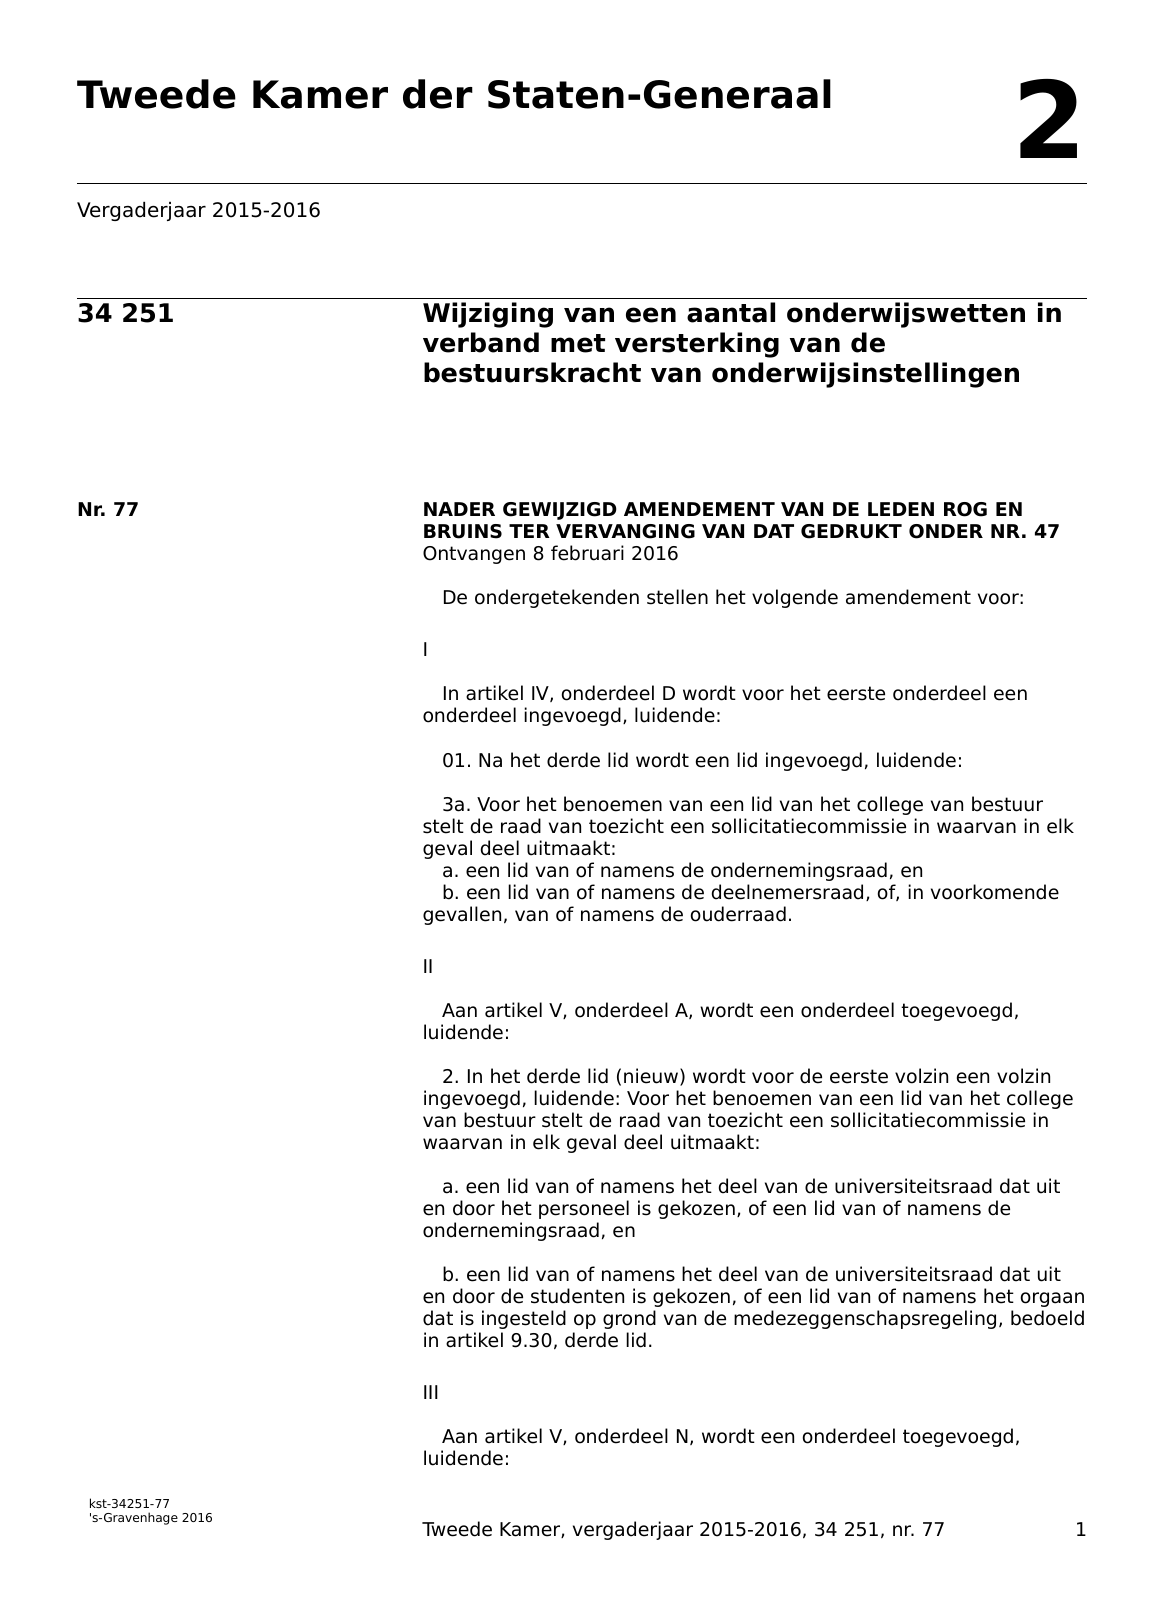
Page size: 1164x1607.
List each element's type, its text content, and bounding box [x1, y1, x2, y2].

table_header 2 [886, 59, 1087, 183]
text 2. In het derde lid (nieuw) wordt voor de eerste volzin een volzin ingevoegd, luidende: Voor het benoemen van een lid van het college van bestuur stelt de raad van toezicht een sollicitatiecommissie in waarvan in elk geval deel uitmaakt: [422, 1066, 1087, 1154]
table_header Tweede Kamer der Staten-Generaal [77, 59, 886, 183]
subtitle 34 251 Wijziging van een aantal onderwijswetten in verband met versterking van de bestuurskracht van onderwijsinstellingen [77, 299, 1087, 388]
subtitle II [422, 956, 1087, 977]
text Aan artikel V, onderdeel A, wordt een onderdeel toegevoegd, luidende: [422, 1000, 1087, 1044]
text In artikel IV, onderdeel D wordt voor het eerste onderdeel een onderdeel ingevoegd, luidende: [422, 683, 1087, 727]
subtitle I [422, 639, 1087, 661]
text b. een lid van of namens de deelnemersraad, of, in voorkomende gevallen, van of namens de ouderraad. [422, 882, 1087, 926]
text a. een lid van of namens de ondernemingsraad, en [422, 859, 1087, 882]
text De ondergetekenden stellen het volgende amendement voor: [422, 587, 1087, 609]
table_cell Vergaderjaar 2015-2016 [77, 184, 1087, 298]
text 's-Gravenhage 2016 [88, 1511, 323, 1525]
text kst-34251-77 [88, 1497, 323, 1511]
text a. een lid van of namens het deel van de universiteitsraad dat uit en door het personeel is gekozen, of een lid van of namens de ondernemingsraad, en [422, 1176, 1087, 1242]
text Ontvangen 8 februari 2016 [422, 543, 1087, 565]
text b. een lid van of namens het deel van de universiteitsraad dat uit en door de studenten is gekozen, of een lid van of namens het orgaan dat is ingesteld op grond van de medezeggenschapsregeling, bedoeld in artikel 9.30, derde lid. [422, 1264, 1087, 1352]
text Aan artikel V, onderdeel N, wordt een onderdeel toegevoegd, luidende: [422, 1426, 1087, 1470]
text 01. Na het derde lid wordt een lid ingevoegd, luidende: [422, 749, 1087, 771]
subtitle Nr. 77 NADER GEWIJZIGD AMENDEMENT VAN DE LEDEN ROG EN BRUINS TER VERVANGING VAN DAT GEDRUKT ONDER NR. 47 [77, 499, 1087, 543]
subtitle III [422, 1382, 1087, 1404]
text 3a. Voor het benoemen van een lid van het college van bestuur stelt de raad van toezicht een sollicitatiecommissie in waarvan in elk geval deel uitmaakt: [422, 794, 1087, 859]
